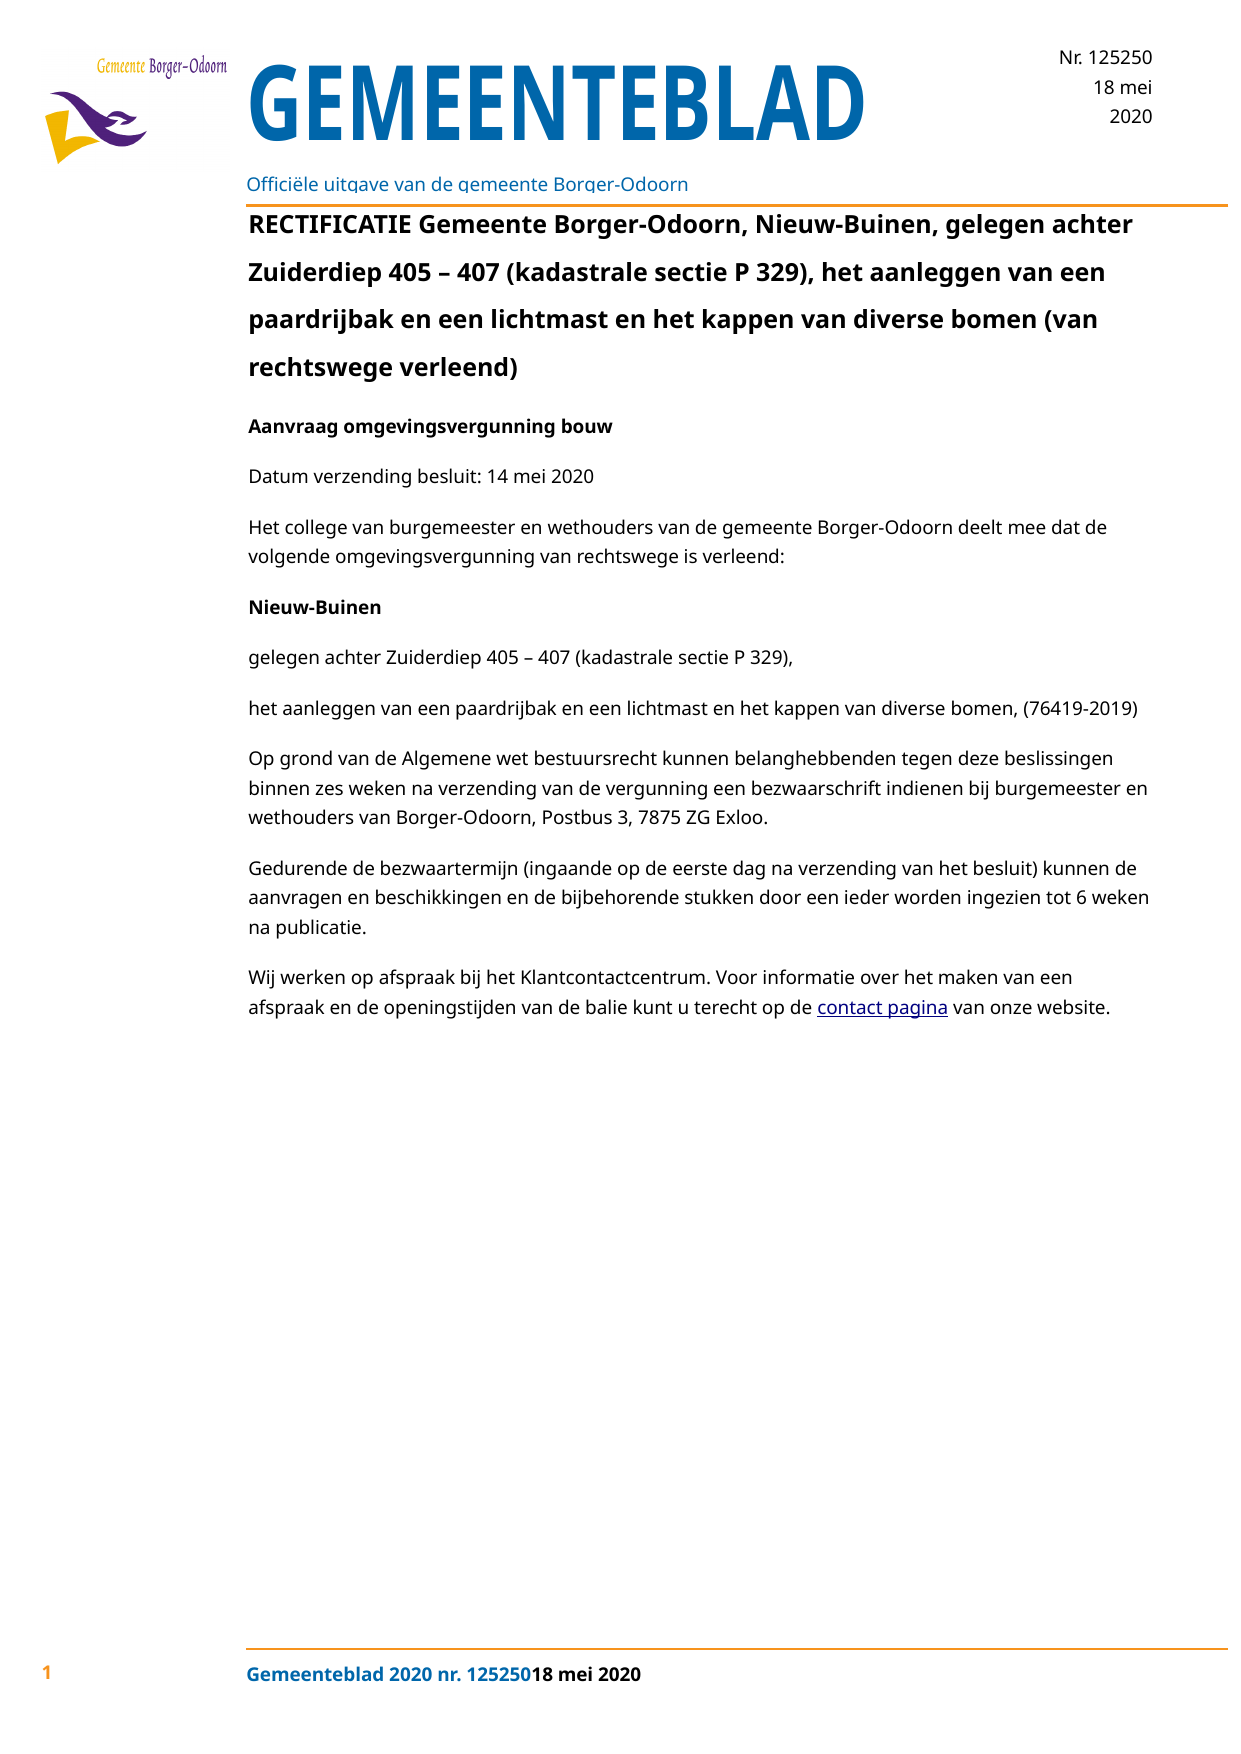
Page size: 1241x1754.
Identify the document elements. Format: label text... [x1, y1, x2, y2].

text Gedurende de bezwaartermijn (ingaande op de eerste dag na verzending van het besluit) kunnen de aanvragen en beschikkingen en de bijbehorende stukken door een ieder worden ingezien tot 6 weken na publicatie. [248, 855, 1152, 940]
text Het college van burgemeester en wethouders van de gemeente Borger-Odoorn deelt mee dat de volgende omgevingsvergunning van rechtswege is verleend: [248, 514, 1152, 569]
text RECTIFICATIE Gemeente Borger-Odoorn, Nieuw-Buinen, gelegen achter Zuiderdiep 405 – 407 (kadastrale sectie P 329), het aanleggen van een paardrijbak en een lichtmast en het kappen van diverse bomen (van rechtswege verleend) [248, 207, 1152, 384]
text Datum verzending besluit: 14 mei 2020 [248, 463, 1152, 489]
text Op grond van de Algemene wet bestuursrecht kunnen belanghebbenden tegen deze beslissingen binnen zes weken na verzending van de vergunning een bezwaarschrift indienen bij burgemeester en wethouders van Borger-Odoorn, Postbus 3, 7875 ZG Exloo. [248, 745, 1152, 830]
text Aanvraag omgevingsvergunning bouw [248, 413, 1152, 439]
text het aanleggen van een paardrijbak en een lichtmast en het kappen van diverse bomen, (76419-2019) [248, 695, 1152, 721]
text gelegen achter Zuiderdiep 405 – 407 (kadastrale sectie P 329), [248, 644, 1152, 670]
text Wij werken op afspraak bij het Klantcontactcentrum. Voor informatie over het maken van een afspraak en de openingstijden van de balie kunt u terecht op de contact pagina van onze website. [248, 964, 1152, 1020]
picture [41, 47, 231, 172]
text Nieuw-Buinen [248, 594, 1152, 620]
